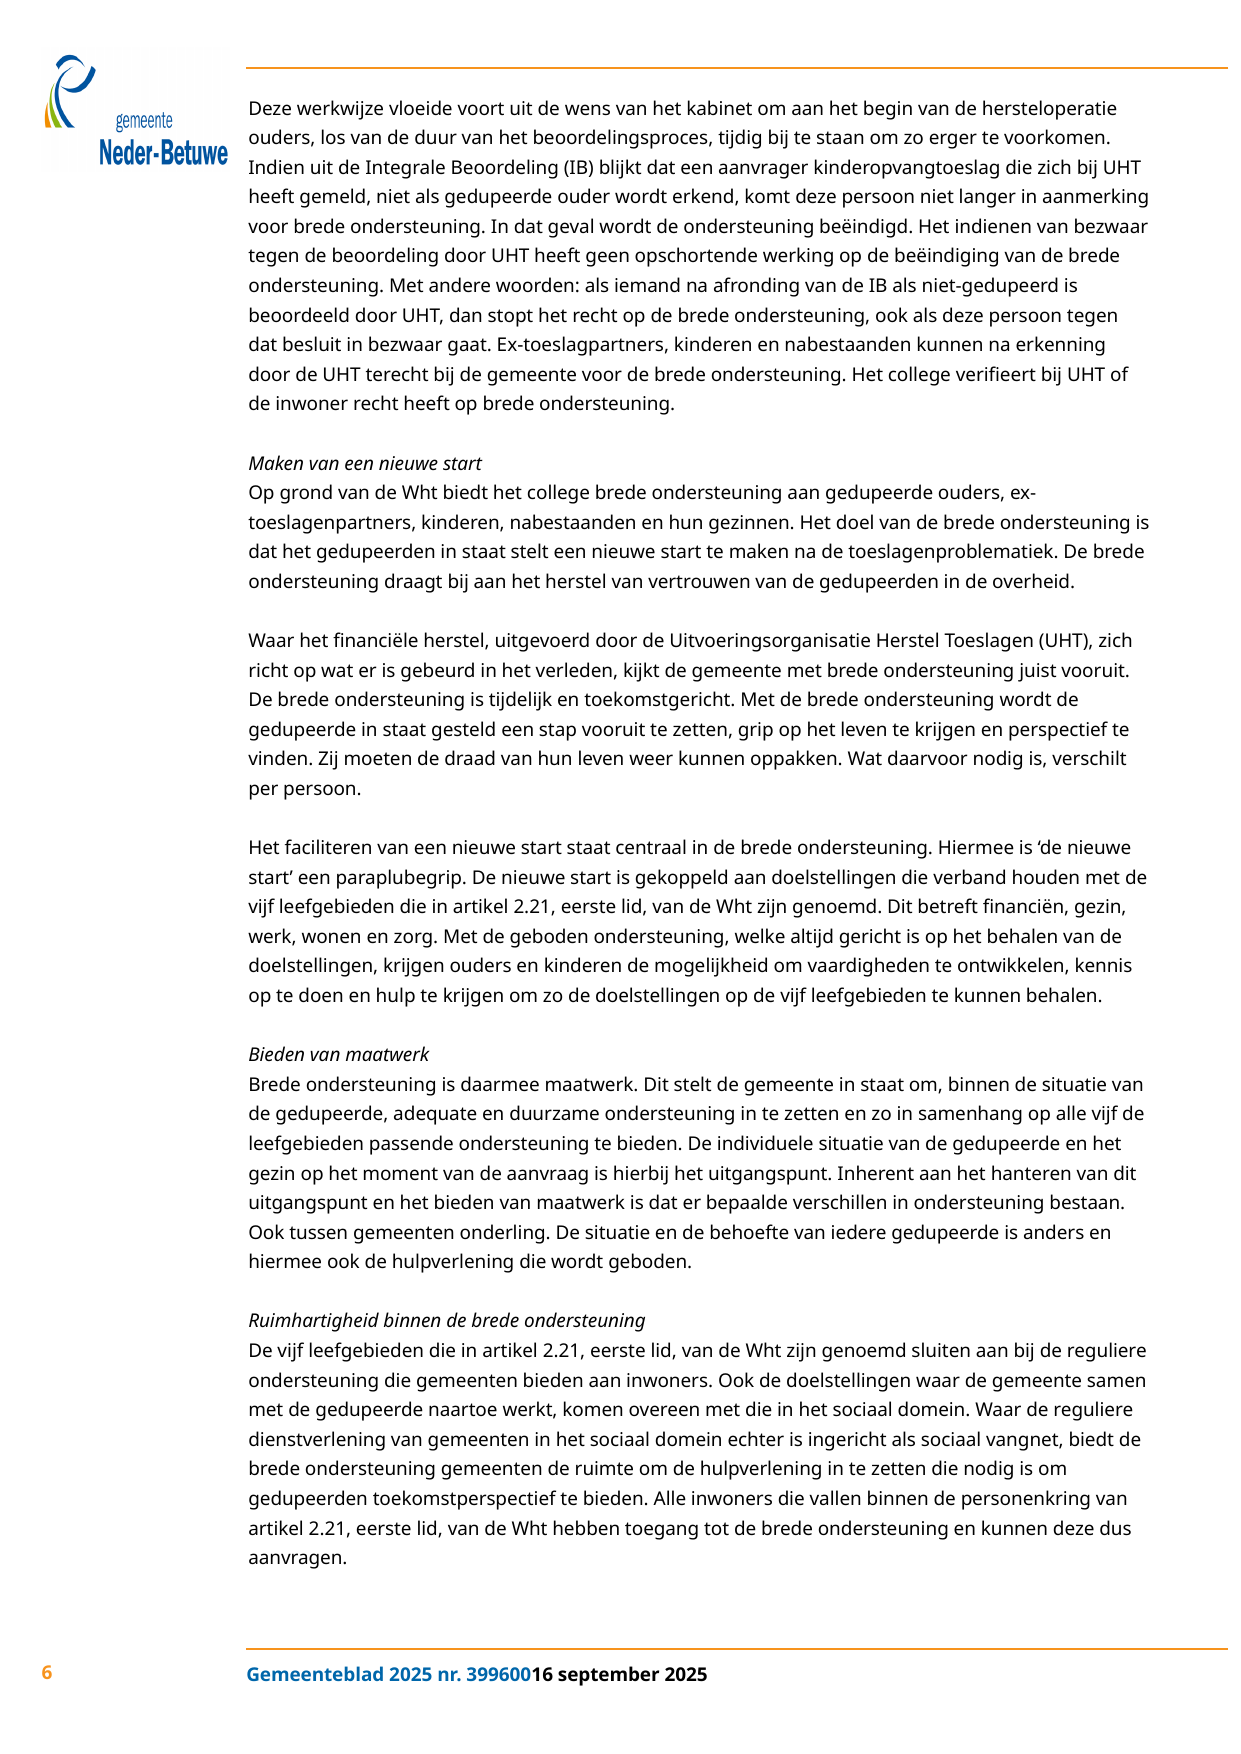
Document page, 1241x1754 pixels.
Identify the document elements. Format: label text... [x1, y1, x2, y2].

picture [41, 47, 231, 172]
text Deze werkwijze vloeide voort uit de wens van het kabinet om aan het begin van de hersteloperatie ouders, los van de duur van het beoordelingsproces, tijdig bij te staan om zo erger te voorkomen. Indien uit de Integrale Beoordeling (IB) blijkt dat een aanvrager kinderopvangtoeslag die zich bij UHT heeft gemeld, niet als gedupeerde ouder wordt erkend, komt deze persoon niet langer in aanmerking voor brede ondersteuning. In dat geval wordt de ondersteuning beëindigd. Het indienen van bezwaar tegen de beoordeling door UHT heeft geen opschortende werking op de beëindiging van de brede ondersteuning. Met andere woorden: als iemand na afronding van de IB als niet-gedupeerd is beoordeeld door UHT, dan stopt het recht op de brede ondersteuning, ook als deze persoon tegen dat besluit in bezwaar gaat. Ex-toeslagpartners, kinderen en nabestaanden kunnen na erkenning door de UHT terecht bij de gemeente voor de brede ondersteuning. Het college verifieert bij UHT of de inwoner recht heeft op brede ondersteuning. [248, 95, 1152, 416]
text Waar het financiële herstel, uitgevoerd door de Uitvoeringsorganisatie Herstel Toeslagen (UHT), zich richt op wat er is gebeurd in het verleden, kijkt de gemeente met brede ondersteuning juist vooruit. De brede ondersteuning is tijdelijk en toekomstgericht. Met de brede ondersteuning wordt de gedupeerde in staat gesteld een stap vooruit te zetten, grip op het leven te krijgen en perspectief te vinden. Zij moeten de draad van hun leven weer kunnen oppakken. Wat daarvoor nodig is, verschilt per persoon. [248, 627, 1152, 801]
text Bieden van maatwerk [248, 1041, 1152, 1067]
text Brede ondersteuning is daarmee maatwerk. Dit stelt de gemeente in staat om, binnen de situatie van de gedupeerde, adequate en duurzame ondersteuning in te zetten en zo in samenhang op alle vijf de leefgebieden passende ondersteuning te bieden. De individuele situatie van de gedupeerde en het gezin op het moment van de aanvraag is hierbij het uitgangspunt. Inherent aan het hanteren van dit uitgangspunt en het bieden van maatwerk is dat er bepaalde verschillen in ondersteuning bestaan. Ook tussen gemeenten onderling. De situatie en de behoefte van iedere gedupeerde is anders en hiermee ook de hulpverlening die wordt geboden. [248, 1071, 1152, 1274]
text Het faciliteren van een nieuwe start staat centraal in de brede ondersteuning. Hiermee is ‘de nieuwe start’ een paraplubegrip. De nieuwe start is gekoppeld aan doelstellingen die verband houden met de vijf leefgebieden die in artikel 2.21, eerste lid, van de Wht zijn genoemd. Dit betreft financiën, gezin, werk, wonen en zorg. Met de geboden ondersteuning, welke altijd gericht is op het behalen van de doelstellingen, krijgen ouders en kinderen de mogelijkheid om vaardigheden te ontwikkelen, kennis op te doen en hulp te krijgen om zo de doelstellingen op de vijf leefgebieden te kunnen behalen. [248, 834, 1152, 1008]
text Maken van een nieuwe start [248, 450, 1152, 476]
text Ruimhartigheid binnen de brede ondersteuning [248, 1308, 1152, 1333]
text Op grond van de Wht biedt het college brede ondersteuning aan gedupeerde ouders, ex-toeslagenpartners, kinderen, nabestaanden en hun gezinnen. Het doel van de brede ondersteuning is dat het gedupeerden in staat stelt een nieuwe start te maken na de toeslagenproblematiek. De brede ondersteuning draagt bij aan het herstel van vertrouwen van de gedupeerden in de overheid. [248, 479, 1152, 594]
text De vijf leefgebieden die in artikel 2.21, eerste lid, van de Wht zijn genoemd sluiten aan bij de reguliere ondersteuning die gemeenten bieden aan inwoners. Ook de doelstellingen waar de gemeente samen met de gedupeerde naartoe werkt, komen overeen met die in het sociaal domein. Waar de reguliere dienstverlening van gemeenten in het sociaal domein echter is ingericht als sociaal vangnet, biedt de brede ondersteuning gemeenten de ruimte om de hulpverlening in te zetten die nodig is om gedupeerden toekomstperspectief te bieden. Alle inwoners die vallen binnen de personenkring van artikel 2.21, eerste lid, van de Wht hebben toegang tot de brede ondersteuning en kunnen deze dus aanvragen. [248, 1337, 1152, 1570]
